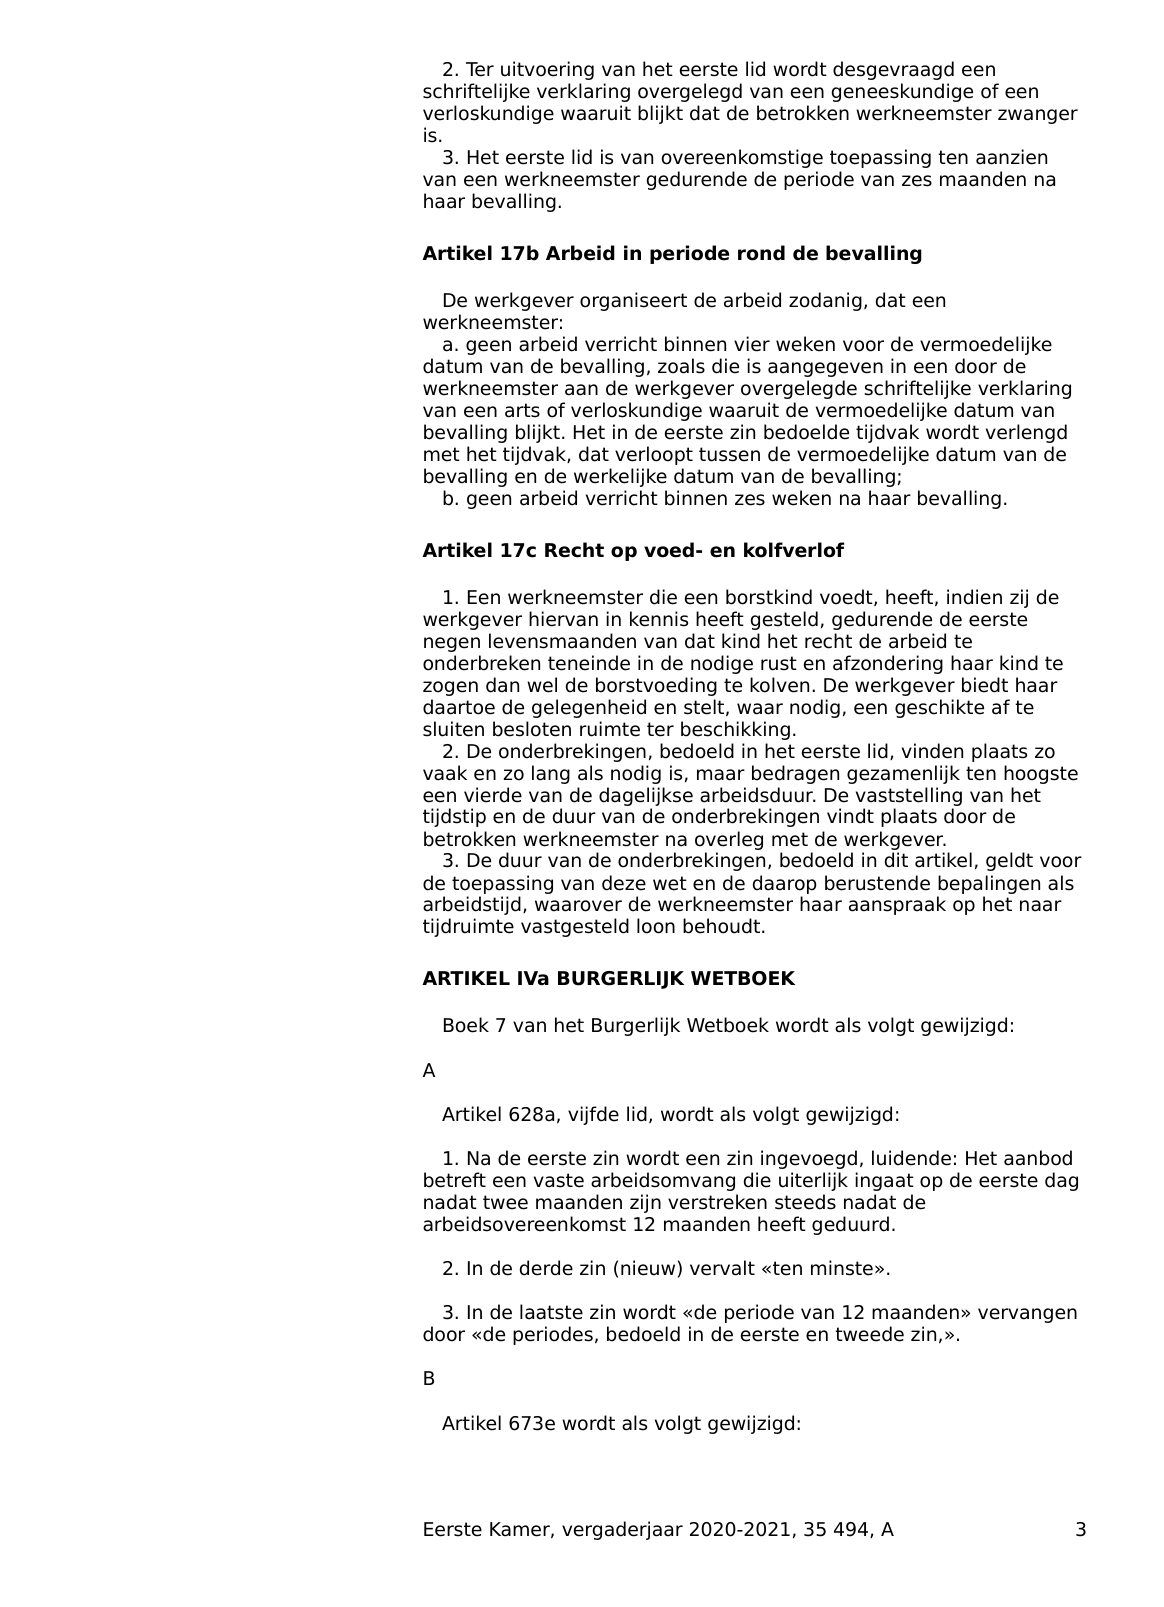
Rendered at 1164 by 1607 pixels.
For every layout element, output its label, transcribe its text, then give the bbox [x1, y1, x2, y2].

text b. geen arbeid verricht binnen zes weken na haar bevalling. [422, 488, 1087, 510]
text De werkgever organiseert de arbeid zodanig, dat een werkneemster: [422, 290, 1087, 334]
subtitle Artikel 17b Arbeid in periode rond de bevalling [422, 243, 1087, 265]
subtitle Artikel 17c Recht op voed- en kolfverlof [422, 540, 1087, 562]
text 3. De duur van de onderbrekingen, bedoeld in dit artikel, geldt voor de toepassing van deze wet en de daarop berustende bepalingen als arbeidstijd, waarover de werkneemster haar aanspraak op het naar tijdruimte vastgesteld loon behoudt. [422, 850, 1087, 938]
text a. geen arbeid verricht binnen vier weken voor de vermoedelijke datum van de bevalling, zoals die is aangegeven in een door de werkneemster aan de werkgever overgelegde schriftelijke verklaring van een arts of verloskundige waaruit de vermoedelijke datum van bevalling blijkt. Het in de eerste zin bedoelde tijdvak wordt verlengd met het tijdvak, dat verloopt tussen de vermoedelijke datum van de bevalling en de werkelijke datum van de bevalling; [422, 334, 1087, 488]
subtitle ARTIKEL IVa BURGERLIJK WETBOEK [422, 968, 1087, 990]
text 2. De onderbrekingen, bedoeld in het eerste lid, vinden plaats zo vaak en zo lang als nodig is, maar bedragen gezamenlijk ten hoogste een vierde van de dagelijkse arbeidsduur. De vaststelling van het tijdstip en de duur van de onderbrekingen vindt plaats door de betrokken werkneemster na overleg met de werkgever. [422, 741, 1087, 850]
text Boek 7 van het Burgerlijk Wetboek wordt als volgt gewijzigd: [422, 1015, 1087, 1037]
text A [422, 1059, 1087, 1081]
text Artikel 673e wordt als volgt gewijzigd: [422, 1412, 1087, 1434]
text B [422, 1368, 1087, 1390]
text 1. Na de eerste zin wordt een zin ingevoegd, luidende: Het aanbod betreft een vaste arbeidsomvang die uiterlijk ingaat op de eerste dag nadat twee maanden zijn verstreken steeds nadat de arbeidsovereenkomst 12 maanden heeft geduurd. [422, 1148, 1087, 1236]
text 2. Ter uitvoering van het eerste lid wordt desgevraagd een schriftelijke verklaring overgelegd van een geneeskundige of een verloskundige waaruit blijkt dat de betrokken werkneemster zwanger is. [422, 59, 1087, 147]
text 2. In de derde zin (nieuw) vervalt «ten minste». [422, 1258, 1087, 1280]
text 3. In de laatste zin wordt «de periode van 12 maanden» vervangen door «de periodes, bedoeld in de eerste en tweede zin,». [422, 1302, 1087, 1346]
text Artikel 628a, vijfde lid, wordt als volgt gewijzigd: [422, 1104, 1087, 1126]
text 3. Het eerste lid is van overeenkomstige toepassing ten aanzien van een werkneemster gedurende de periode van zes maanden na haar bevalling. [422, 147, 1087, 213]
text 1. Een werkneemster die een borstkind voedt, heeft, indien zij de werkgever hiervan in kennis heeft gesteld, gedurende de eerste negen levensmaanden van dat kind het recht de arbeid te onderbreken teneinde in de nodige rust en afzondering haar kind te zogen dan wel de borstvoeding te kolven. De werkgever biedt haar daartoe de gelegenheid en stelt, waar nodig, een geschikte af te sluiten besloten ruimte ter beschikking. [422, 587, 1087, 741]
